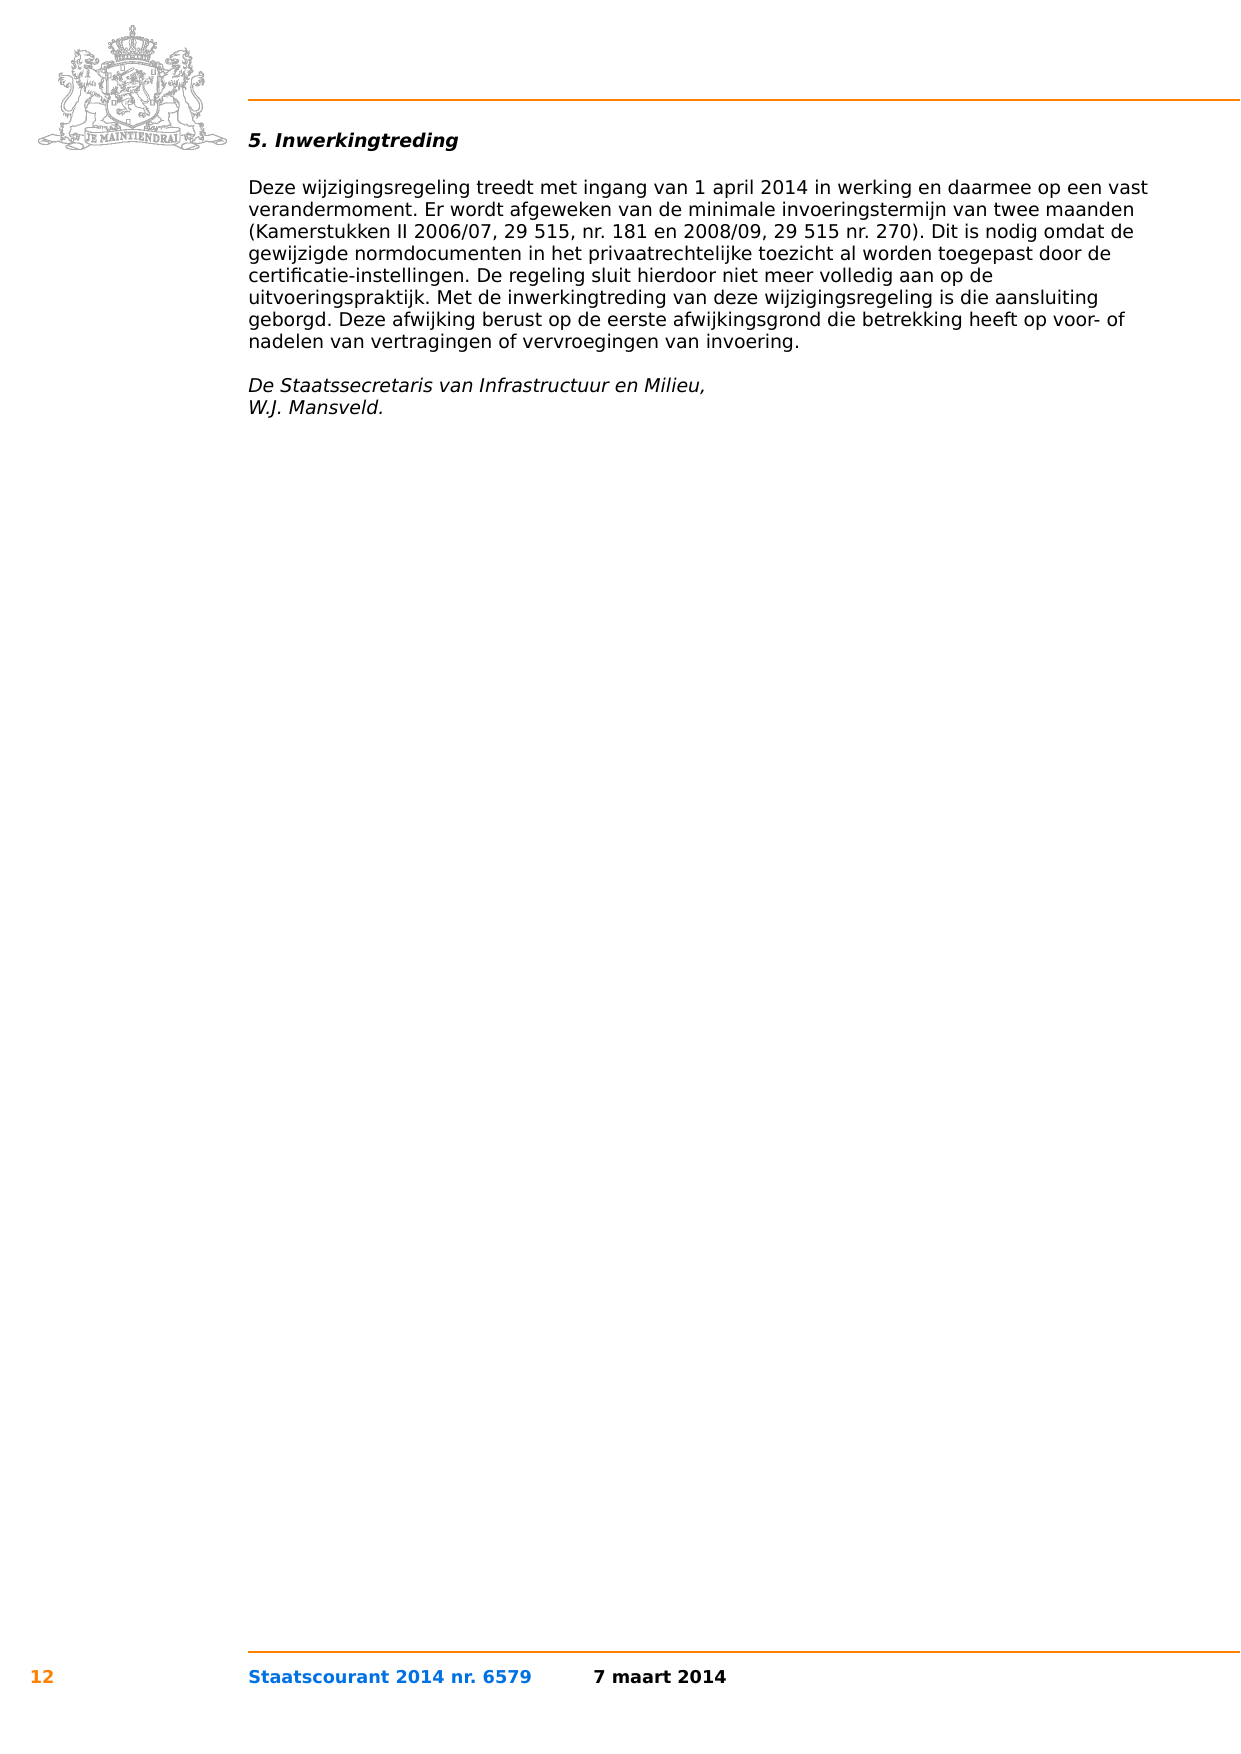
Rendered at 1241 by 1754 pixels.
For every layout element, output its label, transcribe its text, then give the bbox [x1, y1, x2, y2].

subtitle 5. Inwerkingtreding [248, 130, 1163, 152]
text Deze wijzigingsregeling treedt met ingang van 1 april 2014 in werking en daarmee op een vast verandermoment. Er wordt afgeweken van de minimale invoeringstermijn van twee maanden (Kamerstukken II 2006/07, 29 515, nr. 181 en 2008/09, 29 515 nr. 270). Dit is nodig omdat de gewijzigde normdocumenten in het privaatrechtelijke toezicht al worden toegepast door de certificatie-instellingen. De regeling sluit hierdoor niet meer volledig aan op de uitvoeringspraktijk. Met de inwerkingtreding van deze wijzigingsregeling is die aansluiting geborgd. Deze afwijking berust op de eerste afwijkingsgrond die betrekking heeft op voor- of nadelen van vertragingen of vervroegingen van invoering. [248, 177, 1163, 353]
picture [38, 25, 227, 150]
text De Staatssecretaris van Infrastructuur en Milieu, W.J. Mansveld. [248, 374, 1163, 418]
